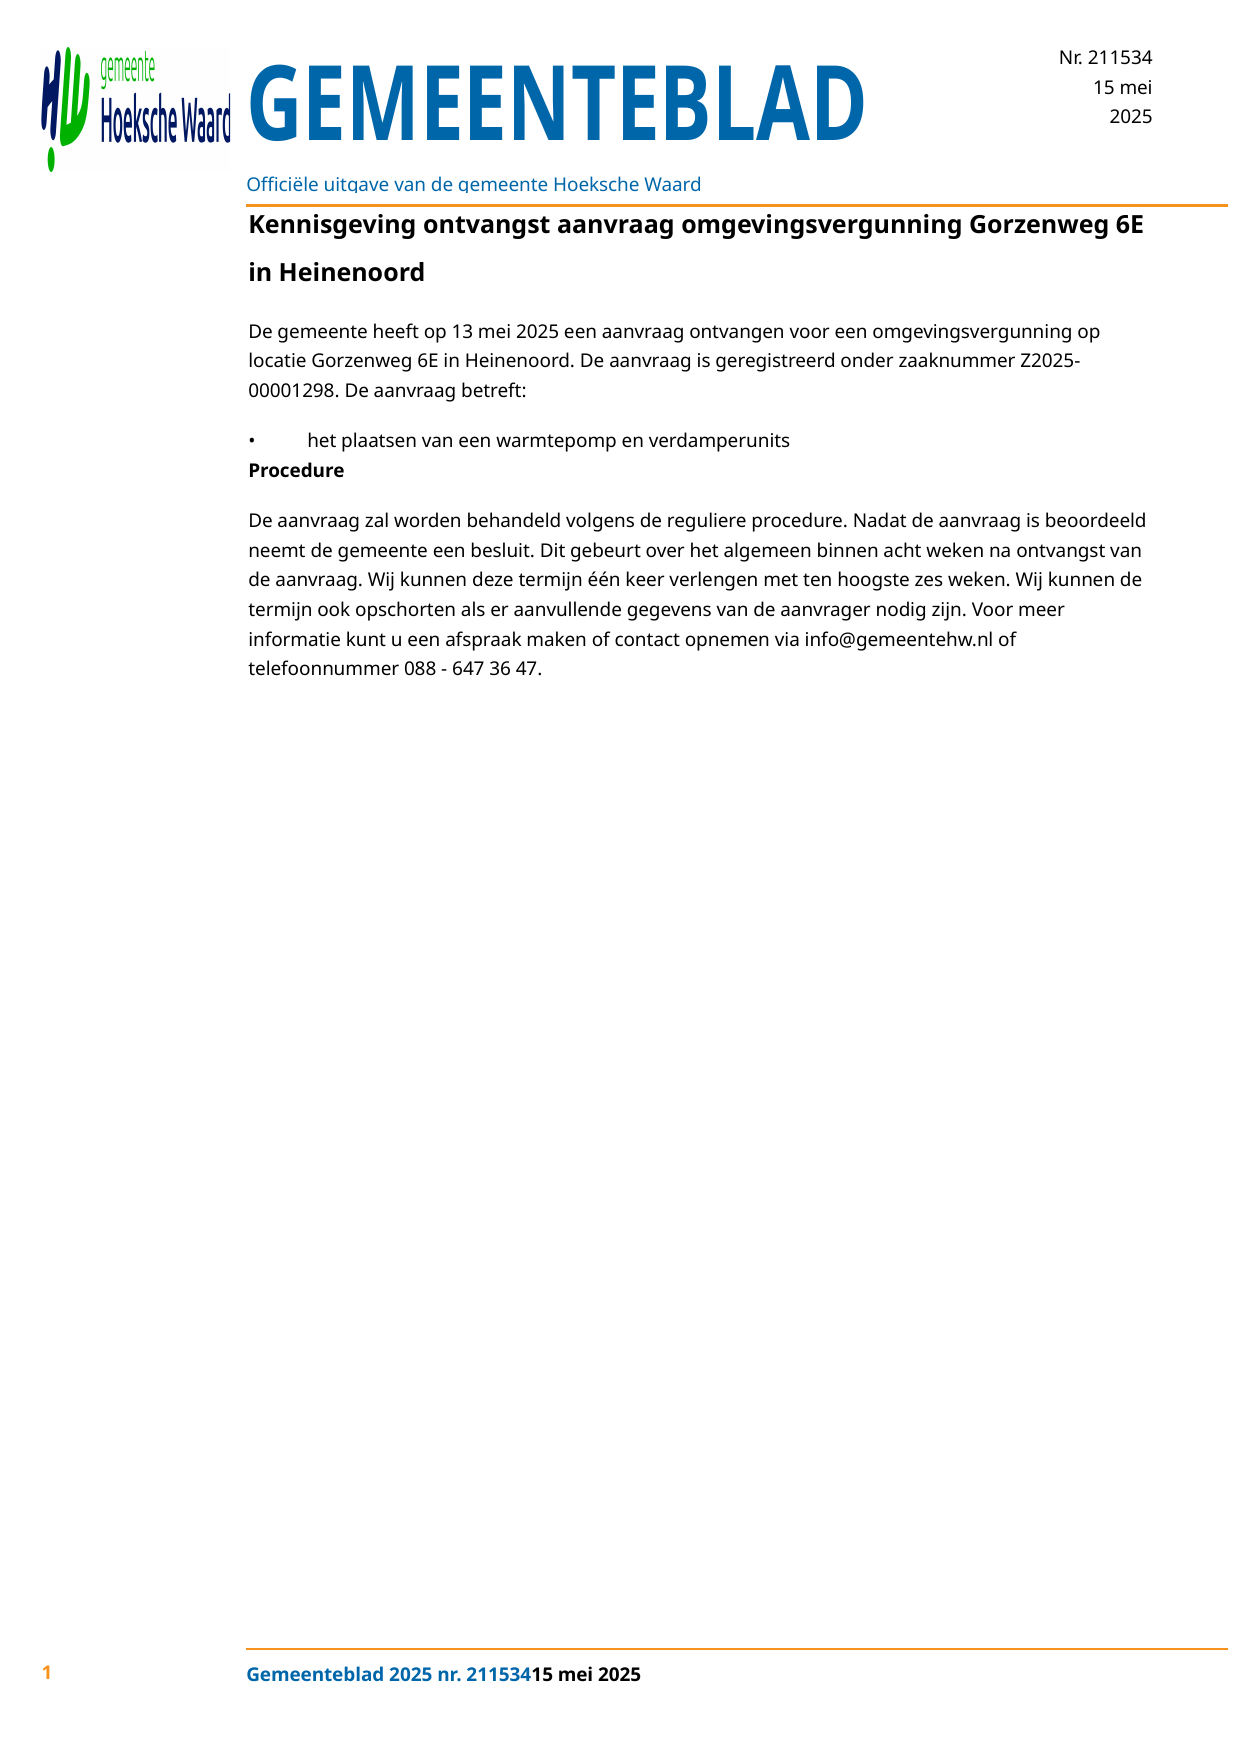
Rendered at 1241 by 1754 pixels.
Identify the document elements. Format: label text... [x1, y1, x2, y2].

text De gemeente heeft op 13 mei 2025 een aanvraag ontvangen voor een omgevingsvergunning op locatie Gorzenweg 6E in Heinenoord. De aanvraag is geregistreerd onder zaaknummer Z2025-00001298. De aanvraag betreft: [248, 318, 1152, 403]
text Procedure [248, 457, 1152, 483]
text De aanvraag zal worden behandeld volgens de reguliere procedure. Nadat de aanvraag is beoordeeld neemt de gemeente een besluit. Dit gebeurt over het algemeen binnen acht weken na ontvangst van de aanvraag. Wij kunnen deze termijn één keer verlengen met ten hoogste zes weken. Wij kunnen de termijn ook opschorten als er aanvullende gegevens van de aanvrager nodig zijn. Voor meer informatie kunt u een afspraak maken of contact opnemen via info@gemeentehw.nl of telefoonnummer 088 - 647 36 47. [248, 507, 1152, 681]
text Kennisgeving ontvangst aanvraag omgevingsvergunning Gorzenweg 6E in Heinenoord [248, 207, 1152, 288]
picture [41, 47, 231, 172]
list het plaatsen van een warmtepomp en verdamperunits [248, 427, 1152, 453]
